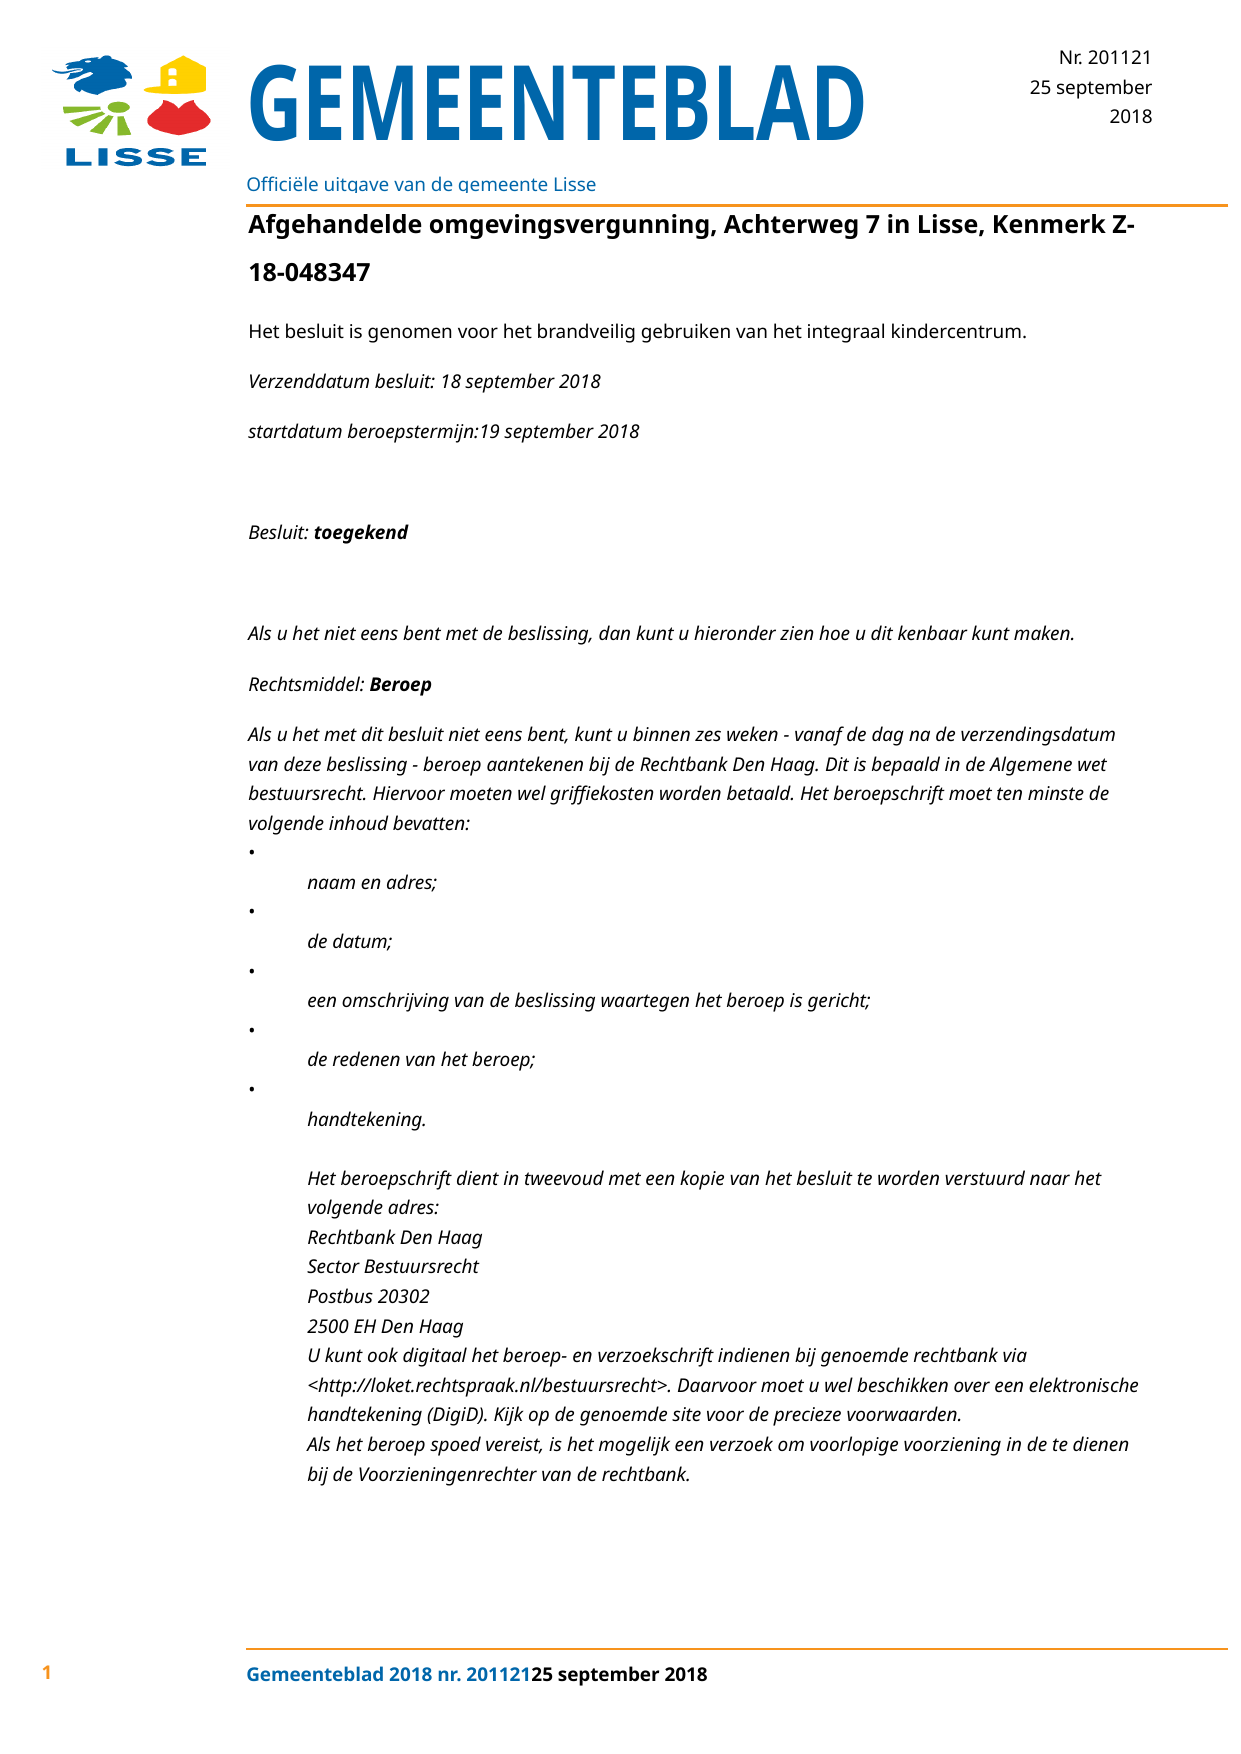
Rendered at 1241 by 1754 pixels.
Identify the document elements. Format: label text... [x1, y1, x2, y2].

list Sector Bestuursrecht [248, 1254, 1152, 1279]
list Rechtbank Den Haag [248, 1224, 1152, 1250]
list handtekening. [248, 1106, 1152, 1132]
text Als u het met dit besluit niet eens bent, kunt u binnen zes weken - vanaf de dag na de verzendingsdatum van deze beslissing - beroep aantekenen bij de Rechtbank Den Haag. Dit is bepaald in de Algemene wet bestuursrecht. Hiervoor moeten wel griffiekosten worden betaald. Het beroepschrift moet ten minste de volgende inhoud bevatten: [248, 721, 1152, 836]
list de datum; [248, 928, 1152, 954]
list Als het beroep spoed vereist, is het mogelijk een verzoek om voorlopige voorziening in de te dienen bij de Voorzieningenrechter van de rechtbank. [248, 1431, 1152, 1487]
text Verzenddatum besluit: 18 september 2018 [248, 368, 1152, 394]
list Het beroepschrift dient in tweevoud met een kopie van het besluit te worden verstuurd naar het volgende adres: [248, 1165, 1152, 1220]
text Het besluit is genomen voor het brandveilig gebruiken van het integraal kindercentrum. [248, 318, 1152, 344]
text Afgehandelde omgevingsvergunning, Achterweg 7 in Lisse, Kenmerk Z-18-048347 [248, 207, 1152, 288]
list U kunt ook digitaal het beroep- en verzoekschrift indienen bij genoemde rechtbank via <http://loket.rechtspraak.nl/bestuursrecht>. Daarvoor moet u wel beschikken over een elektronische handtekening (DigiD). Kijk op de genoemde site voor de precieze voorwaarden. [248, 1342, 1152, 1427]
text Als u het niet eens bent met de beslissing, dan kunt u hieronder zien hoe u dit kenbaar kunt maken. [248, 620, 1152, 646]
list naam en adres; [248, 869, 1152, 895]
text Besluit: toegekend [248, 519, 1152, 545]
list Postbus 20302 [248, 1283, 1152, 1309]
list een omschrijving van de beslissing waartegen het beroep is gericht; [248, 987, 1152, 1013]
text startdatum beroepstermijn:19 september 2018 [248, 419, 1152, 444]
text Rechtsmiddel: Beroep [248, 671, 1152, 697]
list de redenen van het beroep; [248, 1047, 1152, 1072]
picture [41, 47, 231, 172]
list 2500 EH Den Haag [248, 1313, 1152, 1339]
